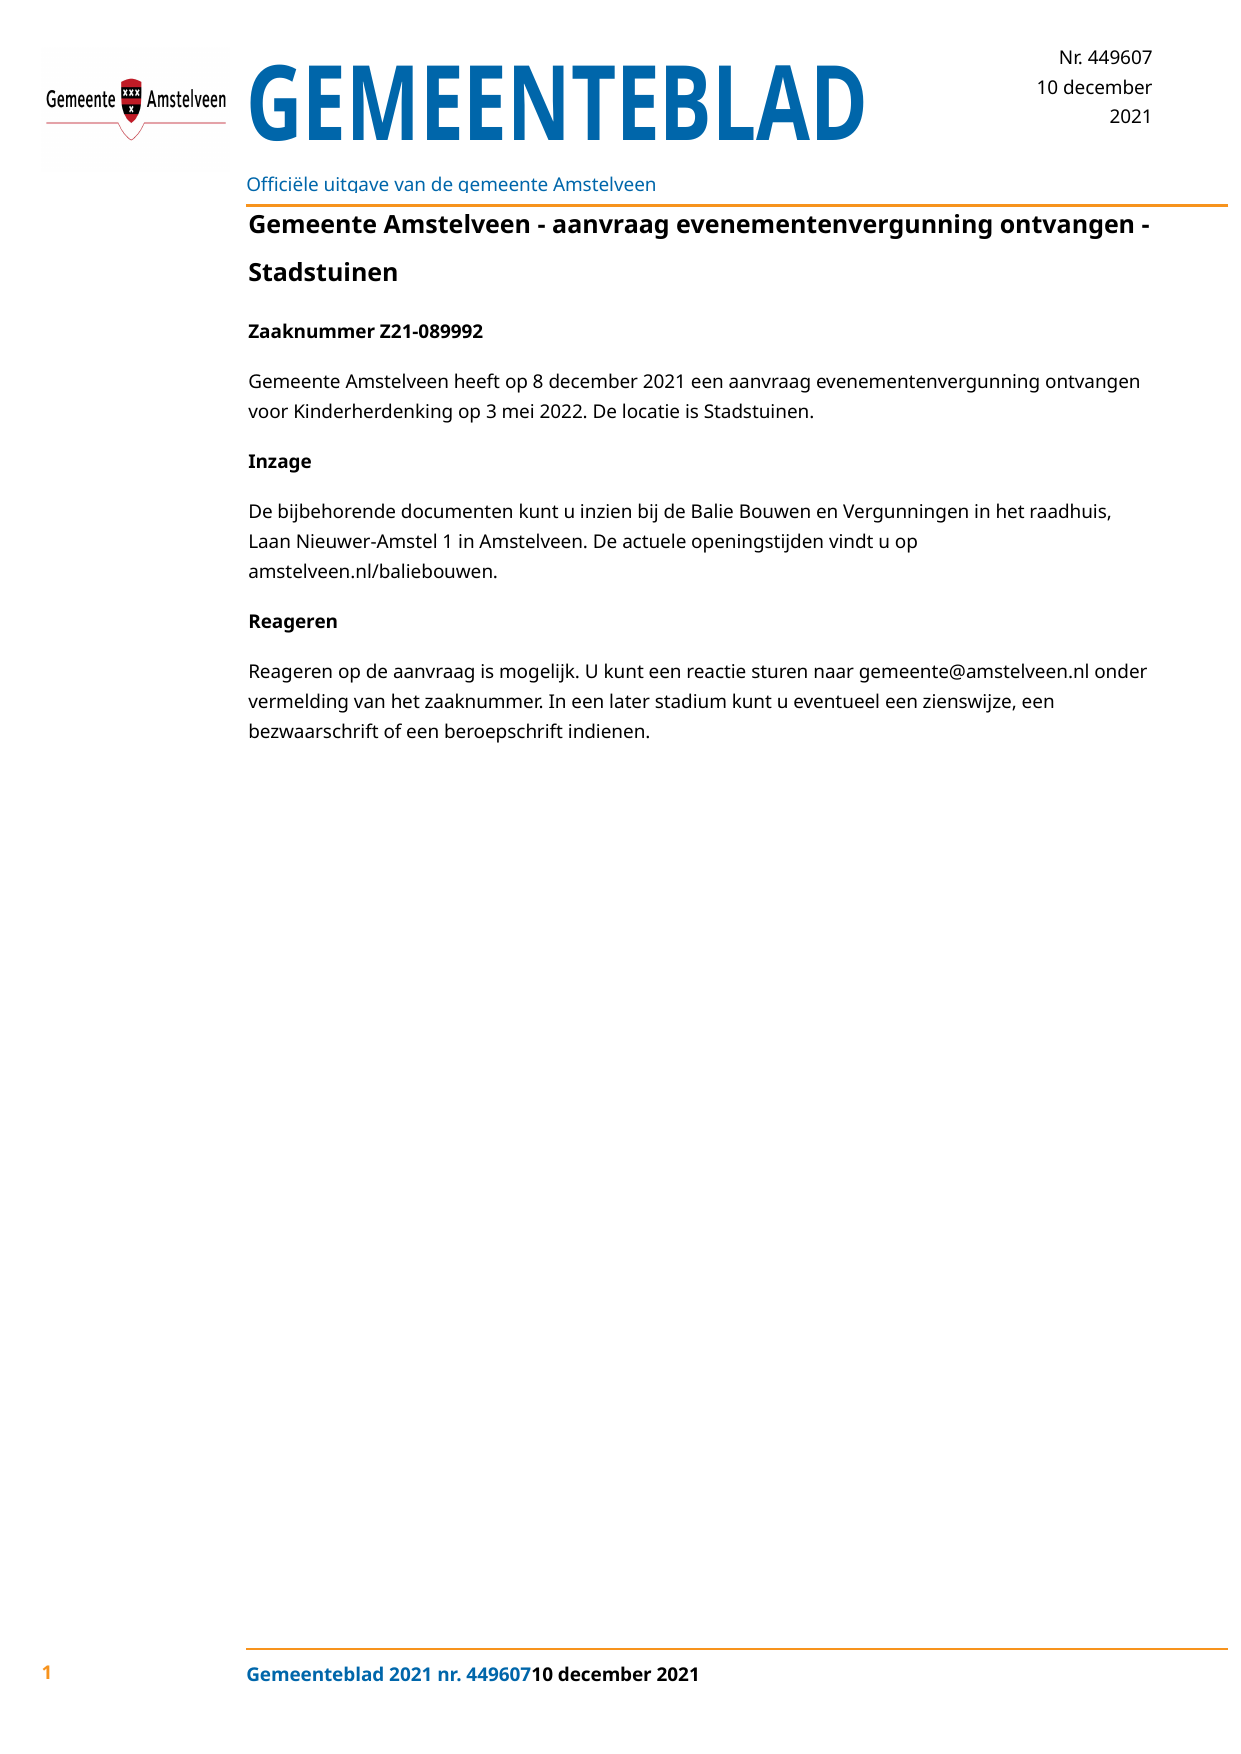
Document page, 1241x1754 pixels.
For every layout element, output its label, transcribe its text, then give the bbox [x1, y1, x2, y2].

text Inzage [248, 448, 1152, 474]
text Gemeente Amstelveen heeft op 8 december 2021 een aanvraag evenementenvergunning ontvangen voor Kinderherdenking op 3 mei 2022. De locatie is Stadstuinen. [248, 368, 1152, 424]
text Reageren op de aanvraag is mogelijk. U kunt een reactie sturen naar gemeente@amstelveen.nl onder vermelding van het zaaknummer. In een later stadium kunt u eventueel een zienswijze, een bezwaarschrift of een beroepschrift indienen. [248, 659, 1152, 744]
text Zaaknummer Z21-089992 [248, 318, 1152, 344]
text Gemeente Amstelveen - aanvraag evenementenvergunning ontvangen - Stadstuinen [248, 207, 1152, 288]
picture [41, 47, 231, 172]
text Reageren [248, 608, 1152, 634]
text De bijbehorende documenten kunt u inzien bij de Balie Bouwen en Vergunningen in het raadhuis, Laan Nieuwer-Amstel 1 in Amstelveen. De actuele openingstijden vindt u op amstelveen.nl/baliebouwen. [248, 499, 1152, 584]
